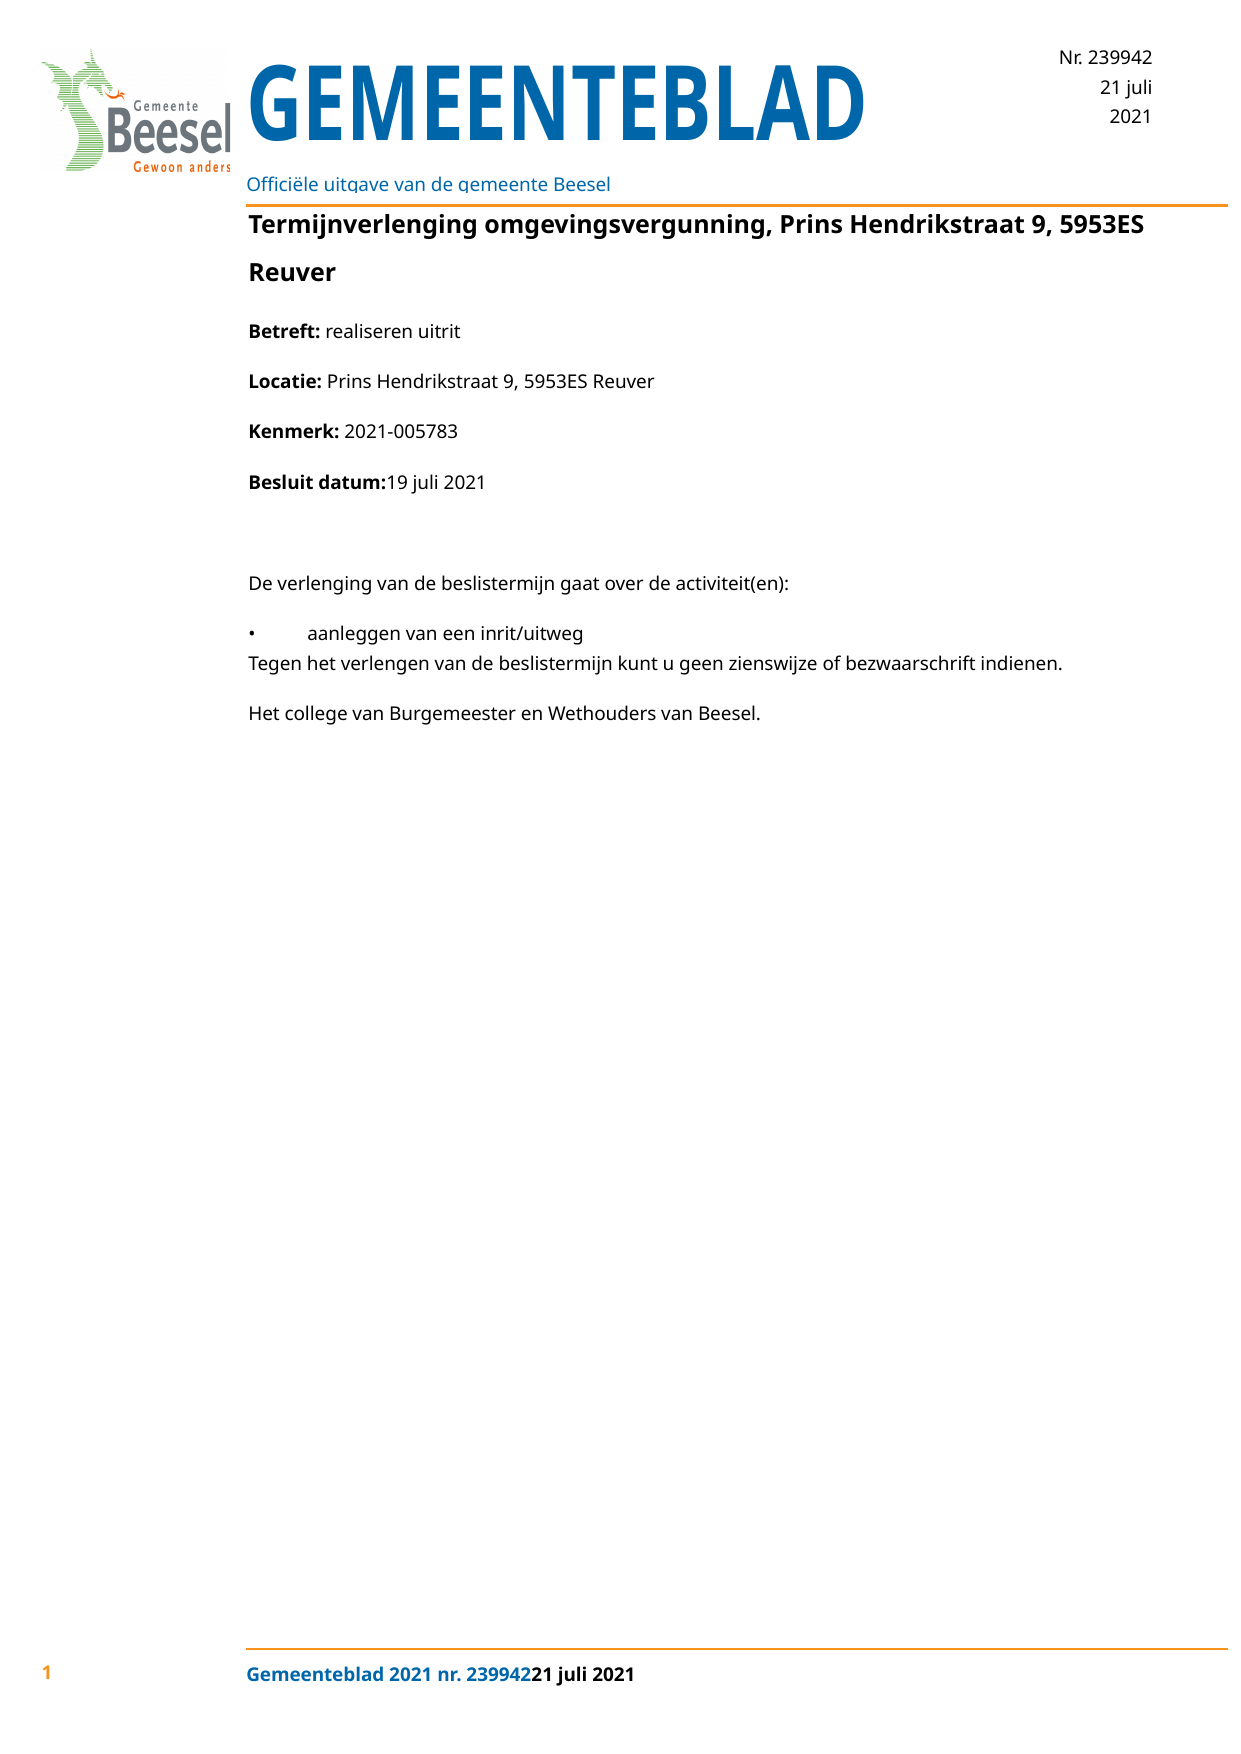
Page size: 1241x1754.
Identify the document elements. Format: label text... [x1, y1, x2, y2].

text Termijnverlenging omgevingsvergunning, Prins Hendrikstraat 9, 5953ES Reuver [248, 207, 1152, 288]
text Besluit datum:19 juli 2021 [248, 469, 1152, 495]
text Tegen het verlengen van de beslistermijn kunt u geen zienswijze of bezwaarschrift indienen. [248, 650, 1152, 676]
text Kenmerk: 2021-005783 [248, 419, 1152, 444]
text De verlenging van de beslistermijn gaat over de activiteit(en): [248, 570, 1152, 596]
text Het college van Burgemeester en Wethouders van Beesel. [248, 700, 1152, 726]
list aanleggen van een inrit/uitweg [248, 620, 1152, 646]
picture [41, 47, 231, 172]
text Locatie: Prins Hendrikstraat 9, 5953ES Reuver [248, 368, 1152, 394]
text Betreft: realiseren uitrit [248, 318, 1152, 344]
